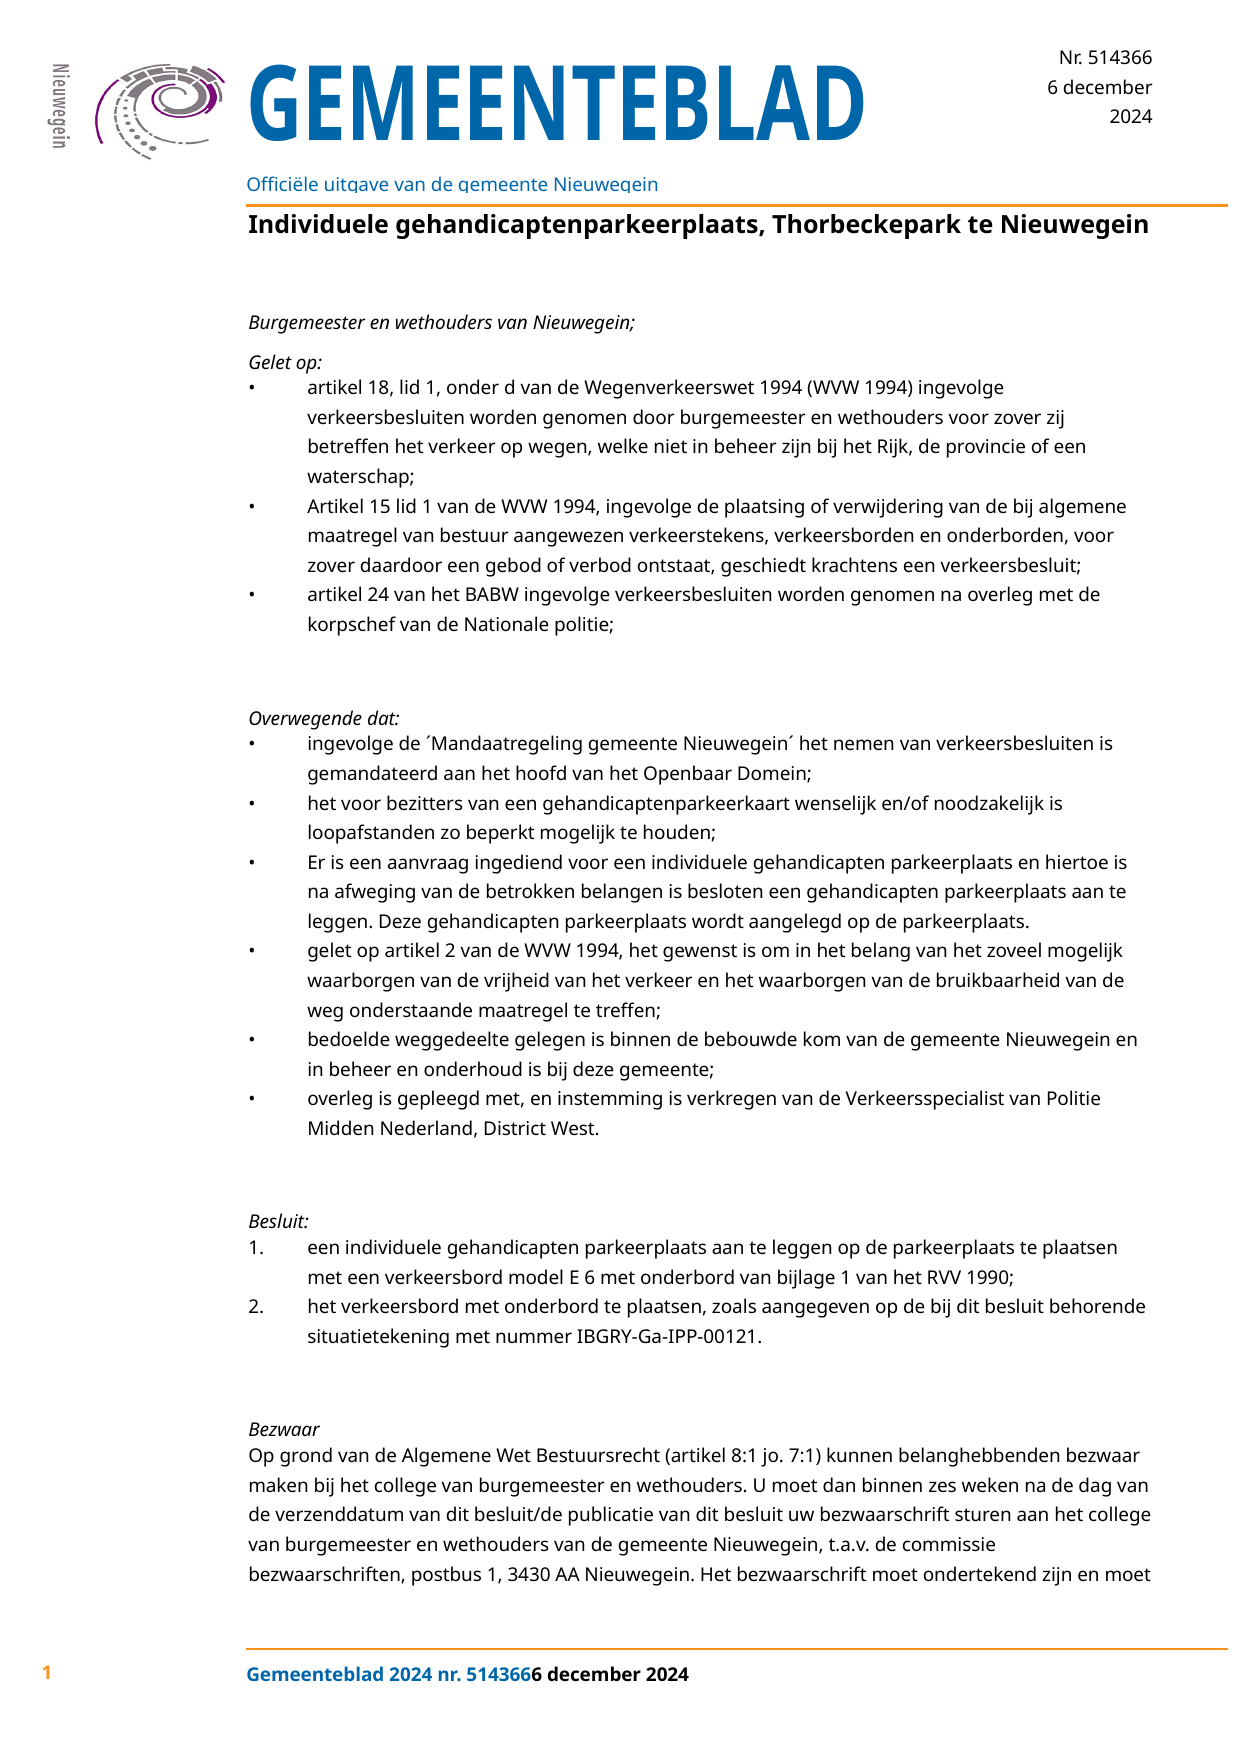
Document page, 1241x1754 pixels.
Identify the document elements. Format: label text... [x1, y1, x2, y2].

text Besluit: [248, 1209, 1152, 1234]
list het verkeersbord met onderbord te plaatsen, zoals aangegeven op de bij dit besluit behorende situatietekening met nummer IBGRY-Ga-IPP-00121. [248, 1293, 1152, 1349]
text Individuele gehandicaptenparkeerplaats, Thorbeckepark te Nieuwegein [248, 207, 1152, 241]
list artikel 24 van het BABW ingevolge verkeersbesluiten worden genomen na overleg met de korpschef van de Nationale politie; [248, 582, 1152, 637]
list artikel 18, lid 1, onder d van de Wegenverkeerswet 1994 (WVW 1994) ingevolge verkeersbesluiten worden genomen door burgemeester en wethouders voor zover zij betreffen het verkeer op wegen, welke niet in beheer zijn bij het Rijk, de provincie of een waterschap; [248, 374, 1152, 489]
text Gelet op: [248, 349, 1152, 374]
list Artikel 15 lid 1 van de WVW 1994, ingevolge de plaatsing of verwijdering van de bij algemene maatregel van bestuur aangewezen verkeerstekens, verkeersborden en onderborden, voor zover daardoor een gebod of verbod ontstaat, geschiedt krachtens een verkeersbesluit; [248, 493, 1152, 578]
list ingevolge de ´Mandaatregeling gemeente Nieuwegein´ het nemen van verkeersbesluiten is gemandateerd aan het hoofd van het Openbaar Domein; [248, 731, 1152, 786]
list een individuele gehandicapten parkeerplaats aan te leggen op de parkeerplaats te plaatsen met een verkeersbord model E 6 met onderbord van bijlage 1 van het RVV 1990; [248, 1234, 1152, 1290]
list het voor bezitters van een gehandicaptenparkeerkaart wenselijk en/of noodzakelijk is loopafstanden zo beperkt mogelijk te houden; [248, 790, 1152, 845]
text Overwegende dat: [248, 705, 1152, 731]
list Er is een aanvraag ingediend voor een individuele gehandicapten parkeerplaats en hiertoe is na afweging van de betrokken belangen is besloten een gehandicapten parkeerplaats aan te leggen. Deze gehandicapten parkeerplaats wordt aangelegd op de parkeerplaats. [248, 849, 1152, 934]
list gelet op artikel 2 van de WVW 1994, het gewenst is om in het belang van het zoveel mogelijk waarborgen van de vrijheid van het verkeer en het waarborgen van de bruikbaarheid van de weg onderstaande maatregel te treffen; [248, 938, 1152, 1022]
picture [41, 47, 231, 172]
text Bezwaar [248, 1417, 1152, 1442]
text Burgemeester en wethouders van Nieuwegein; [248, 309, 1152, 335]
list bedoelde weggedeelte gelegen is binnen de bebouwde kom van de gemeente Nieuwegein en in beheer en onderhoud is bij deze gemeente; [248, 1026, 1152, 1082]
list overleg is gepleegd met, en instemming is verkregen van de Verkeersspecialist van Politie Midden Nederland, District West. [248, 1086, 1152, 1141]
text Op grond van de Algemene Wet Bestuursrecht (artikel 8:1 jo. 7:1) kunnen belanghebbenden bezwaar maken bij het college van burgemeester en wethouders. U moet dan binnen zes weken na de dag van de verzenddatum van dit besluit/de publicatie van dit besluit uw bezwaarschrift sturen aan het college van burgemeester en wethouders van de gemeente Nieuwegein, t.a.v. de commissie bezwaarschriften, postbus 1, 3430 AA Nieuwegein. Het bezwaarschrift moet ondertekend zijn en moet [248, 1442, 1152, 1586]
